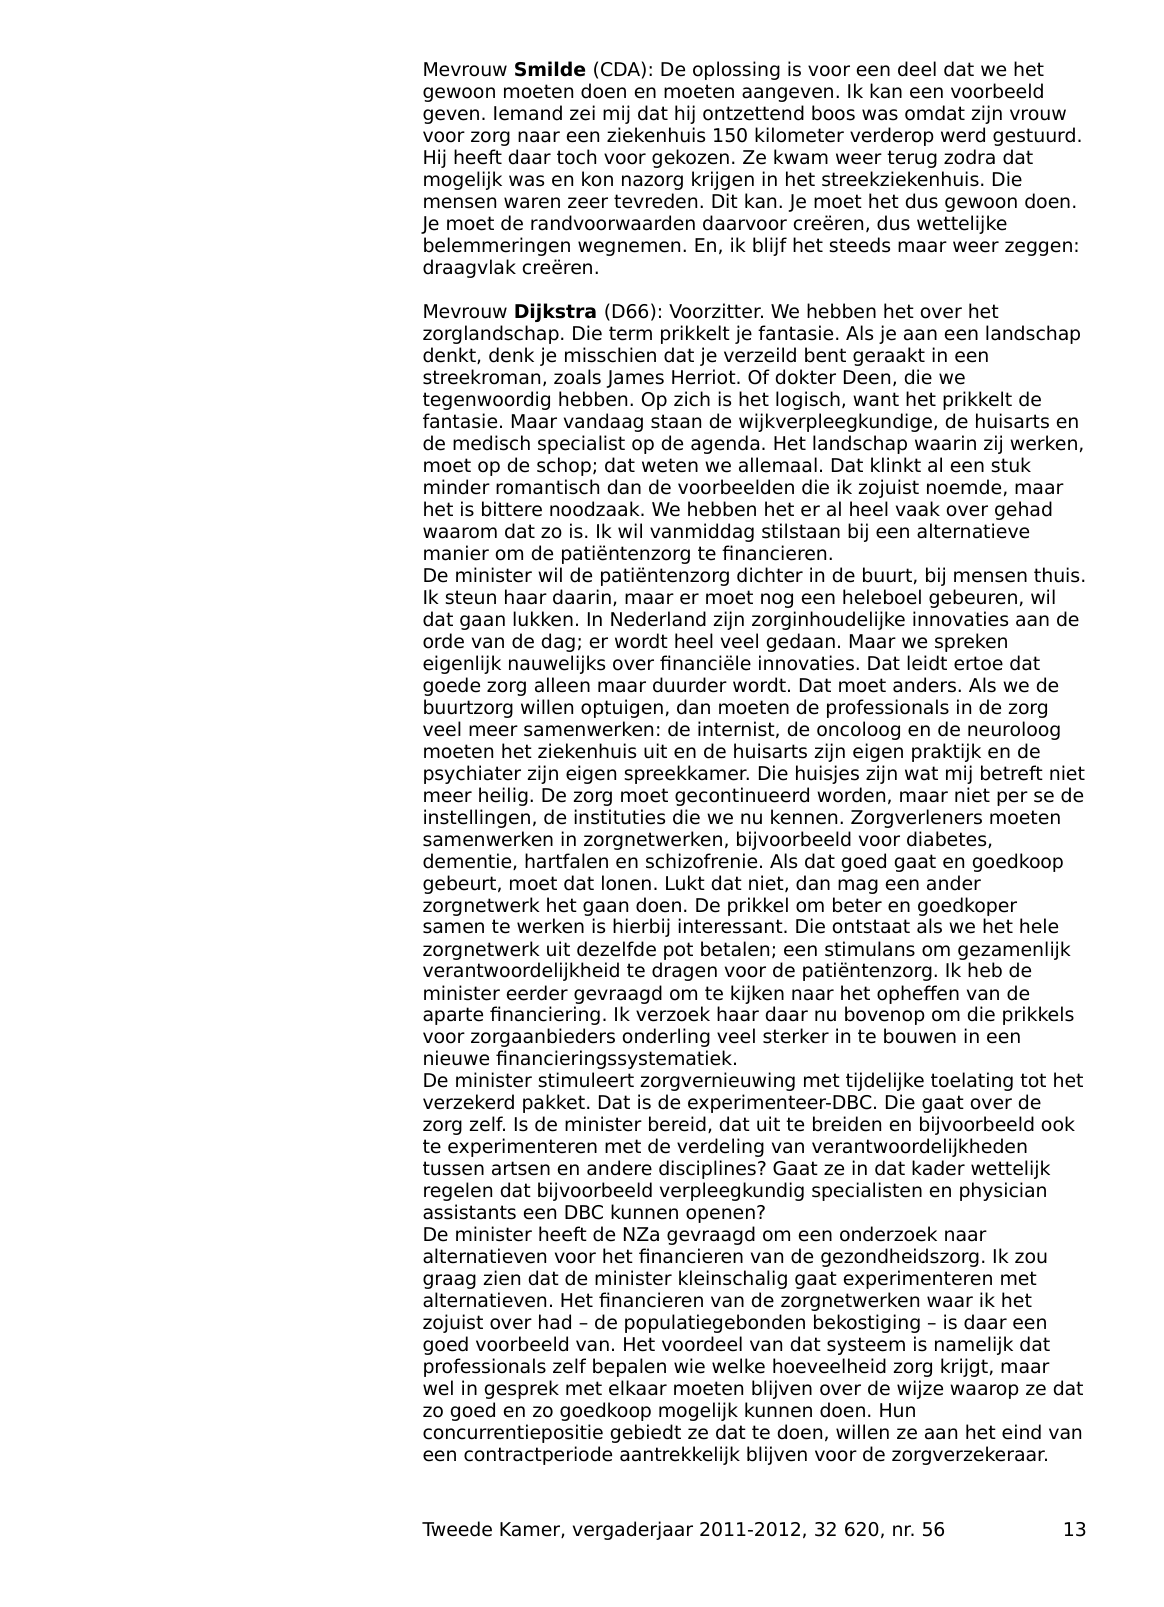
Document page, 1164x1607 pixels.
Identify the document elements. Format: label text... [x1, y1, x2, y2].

text De minister wil de patiëntenzorg dichter in de buurt, bij mensen thuis. Ik steun haar daarin, maar er moet nog een heleboel gebeuren, wil dat gaan lukken. In Nederland zijn zorginhoudelijke innovaties aan de orde van de dag; er wordt heel veel gedaan. Maar we spreken eigenlijk nauwelijks over financiële innovaties. Dat leidt ertoe dat goede zorg alleen maar duurder wordt. Dat moet anders. Als we de buurtzorg willen optuigen, dan moeten de professionals in de zorg veel meer samenwerken: de internist, de oncoloog en de neuroloog moeten het ziekenhuis uit en de huisarts zijn eigen praktijk en de psychiater zijn eigen spreekkamer. Die huisjes zijn wat mij betreft niet meer heilig. De zorg moet gecontinueerd worden, maar niet per se de instellingen, de instituties die we nu kennen. Zorgverleners moeten samenwerken in zorgnetwerken, bijvoorbeeld voor diabetes, dementie, hartfalen en schizofrenie. Als dat goed gaat en goedkoop gebeurt, moet dat lonen. Lukt dat niet, dan mag een ander zorgnetwerk het gaan doen. De prikkel om beter en goedkoper samen te werken is hierbij interessant. Die ontstaat als we het hele zorgnetwerk uit dezelfde pot betalen; een stimulans om gezamenlijk verantwoordelijkheid te dragen voor de patiëntenzorg. Ik heb de minister eerder gevraagd om te kijken naar het opheffen van de aparte financiering. Ik verzoek haar daar nu bovenop om die prikkels voor zorgaanbieders onderling veel sterker in te bouwen in een nieuwe financieringssystematiek. [422, 565, 1087, 1070]
text De minister heeft de NZa gevraagd om een onderzoek naar alternatieven voor het financieren van de gezondheidszorg. Ik zou graag zien dat de minister kleinschalig gaat experimenteren met alternatieven. Het financieren van de zorgnetwerken waar ik het zojuist over had – de populatiegebonden bekostiging – is daar een goed voorbeeld van. Het voordeel van dat systeem is namelijk dat professionals zelf bepalen wie welke hoeveelheid zorg krijgt, maar wel in gesprek met elkaar moeten blijven over de wijze waarop ze dat zo goed en zo goedkoop mogelijk kunnen doen. Hun concurrentiepositie gebiedt ze dat te doen, willen ze aan het eind van een contractperiode aantrekkelijk blijven voor de zorgverzekeraar. [422, 1224, 1087, 1466]
text Mevrouw Smilde (CDA): De oplossing is voor een deel dat we het gewoon moeten doen en moeten aangeven. Ik kan een voorbeeld geven. Iemand zei mij dat hij ontzettend boos was omdat zijn vrouw voor zorg naar een ziekenhuis 150 kilometer verderop werd gestuurd. Hij heeft daar toch voor gekozen. Ze kwam weer terug zodra dat mogelijk was en kon nazorg krijgen in het streekziekenhuis. Die mensen waren zeer tevreden. Dit kan. Je moet het dus gewoon doen. Je moet de randvoorwaarden daarvoor creëren, dus wettelijke belemmeringen wegnemen. En, ik blijf het steeds maar weer zeggen: draagvlak creëren. [422, 59, 1087, 279]
text De minister stimuleert zorgvernieuwing met tijdelijke toelating tot het verzekerd pakket. Dat is de experimenteer-DBC. Die gaat over de zorg zelf. Is de minister bereid, dat uit te breiden en bijvoorbeeld ook te experimenteren met de verdeling van verantwoordelijkheden tussen artsen en andere disciplines? Gaat ze in dat kader wettelijk regelen dat bijvoorbeeld verpleegkundig specialisten en physician assistants een DBC kunnen openen? [422, 1070, 1087, 1224]
text Mevrouw Dijkstra (D66): Voorzitter. We hebben het over het zorglandschap. Die term prikkelt je fantasie. Als je aan een landschap denkt, denk je misschien dat je verzeild bent geraakt in een streekroman, zoals James Herriot. Of dokter Deen, die we tegenwoordig hebben. Op zich is het logisch, want het prikkelt de fantasie. Maar vandaag staan de wijkverpleegkundige, de huisarts en de medisch specialist op de agenda. Het landschap waarin zij werken, moet op de schop; dat weten we allemaal. Dat klinkt al een stuk minder romantisch dan de voorbeelden die ik zojuist noemde, maar het is bittere noodzaak. We hebben het er al heel vaak over gehad waarom dat zo is. Ik wil vanmiddag stilstaan bij een alternatieve manier om de patiëntenzorg te financieren. [422, 301, 1087, 565]
